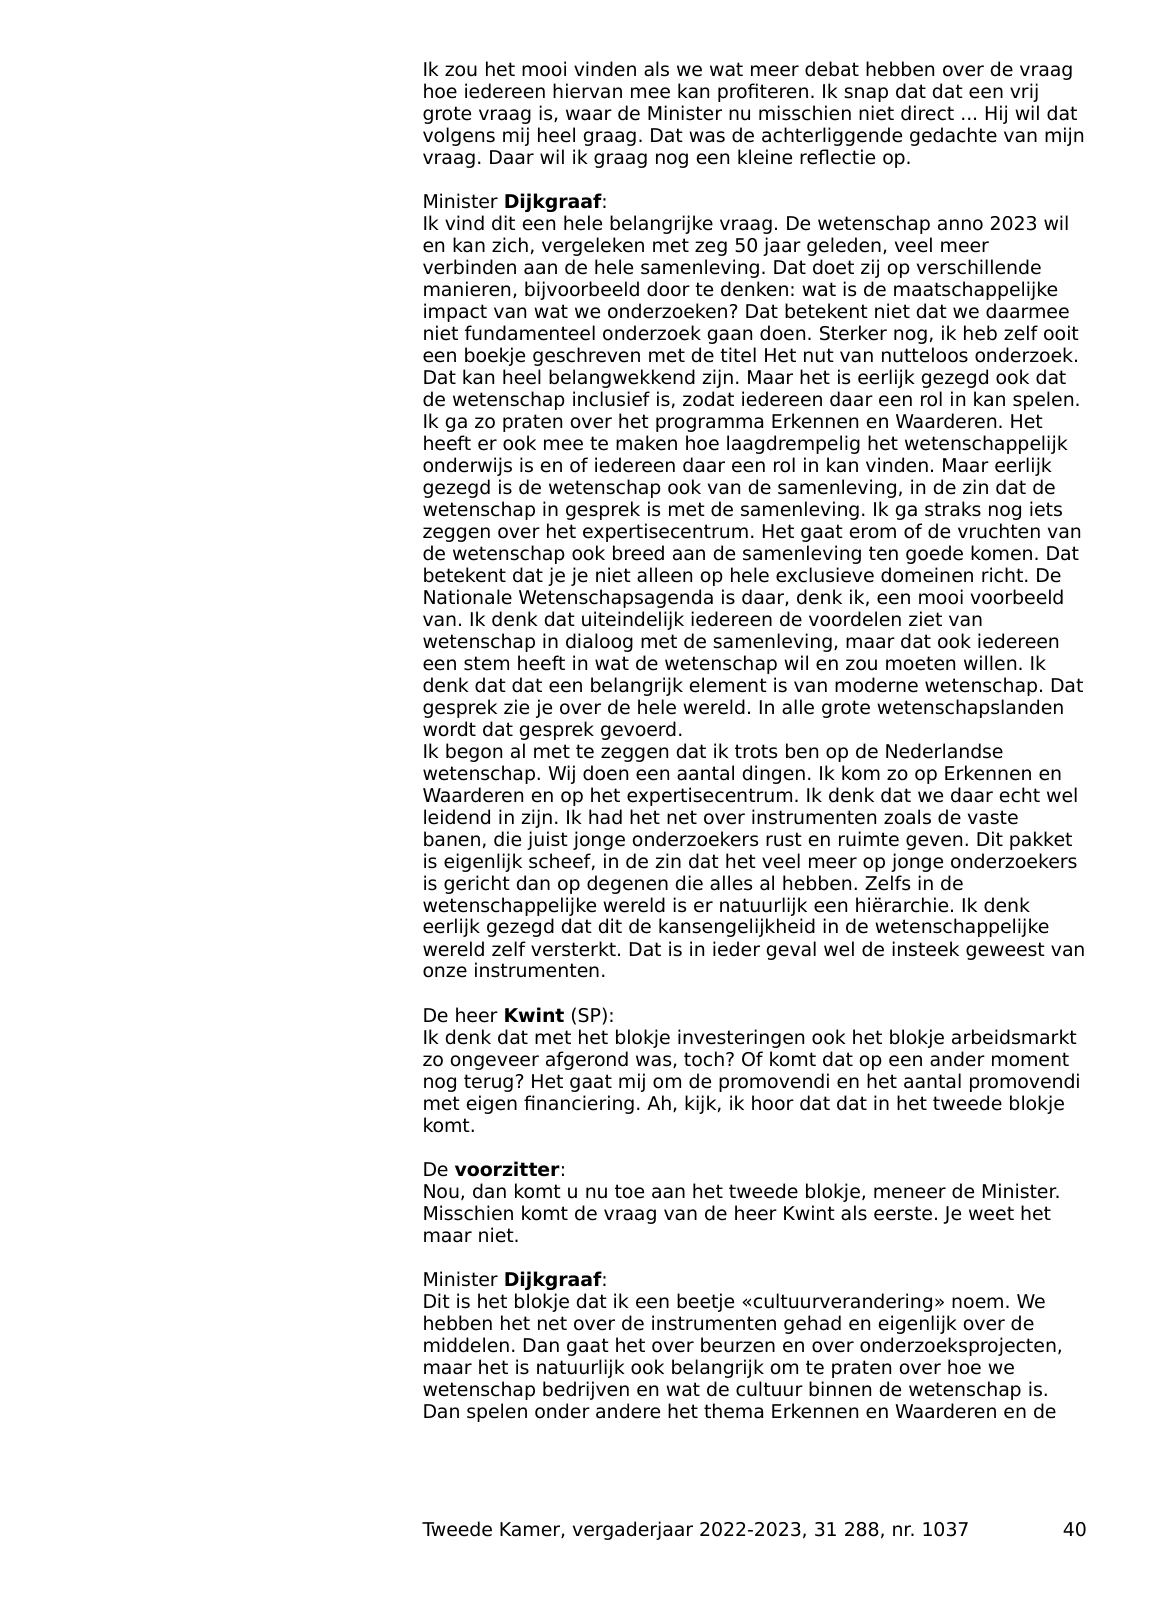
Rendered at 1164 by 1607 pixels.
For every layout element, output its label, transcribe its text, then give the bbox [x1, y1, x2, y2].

text Minister Dijkgraaf: [422, 1269, 1087, 1291]
text Ik zou het mooi vinden als we wat meer debat hebben over de vraag hoe iedereen hiervan mee kan profiteren. Ik snap dat dat een vrij grote vraag is, waar de Minister nu misschien niet direct ... Hij wil dat volgens mij heel graag. Dat was de achterliggende gedachte van mijn vraag. Daar wil ik graag nog een kleine reflectie op. [422, 59, 1087, 169]
text De heer Kwint (SP): [422, 1004, 1087, 1027]
text Minister Dijkgraaf: [422, 191, 1087, 213]
text Nou, dan komt u nu toe aan het tweede blokje, meneer de Minister. Misschien komt de vraag van de heer Kwint als eerste. Je weet het maar niet. [422, 1181, 1087, 1247]
text Ik vind dit een hele belangrijke vraag. De wetenschap anno 2023 wil en kan zich, vergeleken met zeg 50 jaar geleden, veel meer verbinden aan de hele samenleving. Dat doet zij op verschillende manieren, bijvoorbeeld door te denken: wat is de maatschappelijke impact van wat we onderzoeken? Dat betekent niet dat we daarmee niet fundamenteel onderzoek gaan doen. Sterker nog, ik heb zelf ooit een boekje geschreven met de titel Het nut van nutteloos onderzoek. Dat kan heel belangwekkend zijn. Maar het is eerlijk gezegd ook dat de wetenschap inclusief is, zodat iedereen daar een rol in kan spelen. Ik ga zo praten over het programma Erkennen en Waarderen. Het heeft er ook mee te maken hoe laagdrempelig het wetenschappelijk onderwijs is en of iedereen daar een rol in kan vinden. Maar eerlijk gezegd is de wetenschap ook van de samenleving, in de zin dat de wetenschap in gesprek is met de samenleving. Ik ga straks nog iets zeggen over het expertisecentrum. Het gaat erom of de vruchten van de wetenschap ook breed aan de samenleving ten goede komen. Dat betekent dat je je niet alleen op hele exclusieve domeinen richt. De Nationale Wetenschapsagenda is daar, denk ik, een mooi voorbeeld van. Ik denk dat uiteindelijk iedereen de voordelen ziet van wetenschap in dialoog met de samenleving, maar dat ook iedereen een stem heeft in wat de wetenschap wil en zou moeten willen. Ik denk dat dat een belangrijk element is van moderne wetenschap. Dat gesprek zie je over de hele wereld. In alle grote wetenschapslanden wordt dat gesprek gevoerd. [422, 213, 1087, 741]
text Ik denk dat met het blokje investeringen ook het blokje arbeidsmarkt zo ongeveer afgerond was, toch? Of komt dat op een ander moment nog terug? Het gaat mij om de promovendi en het aantal promovendi met eigen financiering. Ah, kijk, ik hoor dat dat in het tweede blokje komt. [422, 1027, 1087, 1136]
text De voorzitter: [422, 1159, 1087, 1181]
text Dit is het blokje dat ik een beetje «cultuurverandering» noem. We hebben het net over de instrumenten gehad en eigenlijk over de middelen. Dan gaat het over beurzen en over onderzoeksprojecten, maar het is natuurlijk ook belangrijk om te praten over hoe we wetenschap bedrijven en wat de cultuur binnen de wetenschap is. Dan spelen onder andere het thema Erkennen en Waarderen en de [422, 1291, 1087, 1423]
text Ik begon al met te zeggen dat ik trots ben op de Nederlandse wetenschap. Wij doen een aantal dingen. Ik kom zo op Erkennen en Waarderen en op het expertisecentrum. Ik denk dat we daar echt wel leidend in zijn. Ik had het net over instrumenten zoals de vaste banen, die juist jonge onderzoekers rust en ruimte geven. Dit pakket is eigenlijk scheef, in de zin dat het veel meer op jonge onderzoekers is gericht dan op degenen die alles al hebben. Zelfs in de wetenschappelijke wereld is er natuurlijk een hiërarchie. Ik denk eerlijk gezegd dat dit de kansengelijkheid in de wetenschappelijke wereld zelf versterkt. Dat is in ieder geval wel de insteek geweest van onze instrumenten. [422, 741, 1087, 982]
